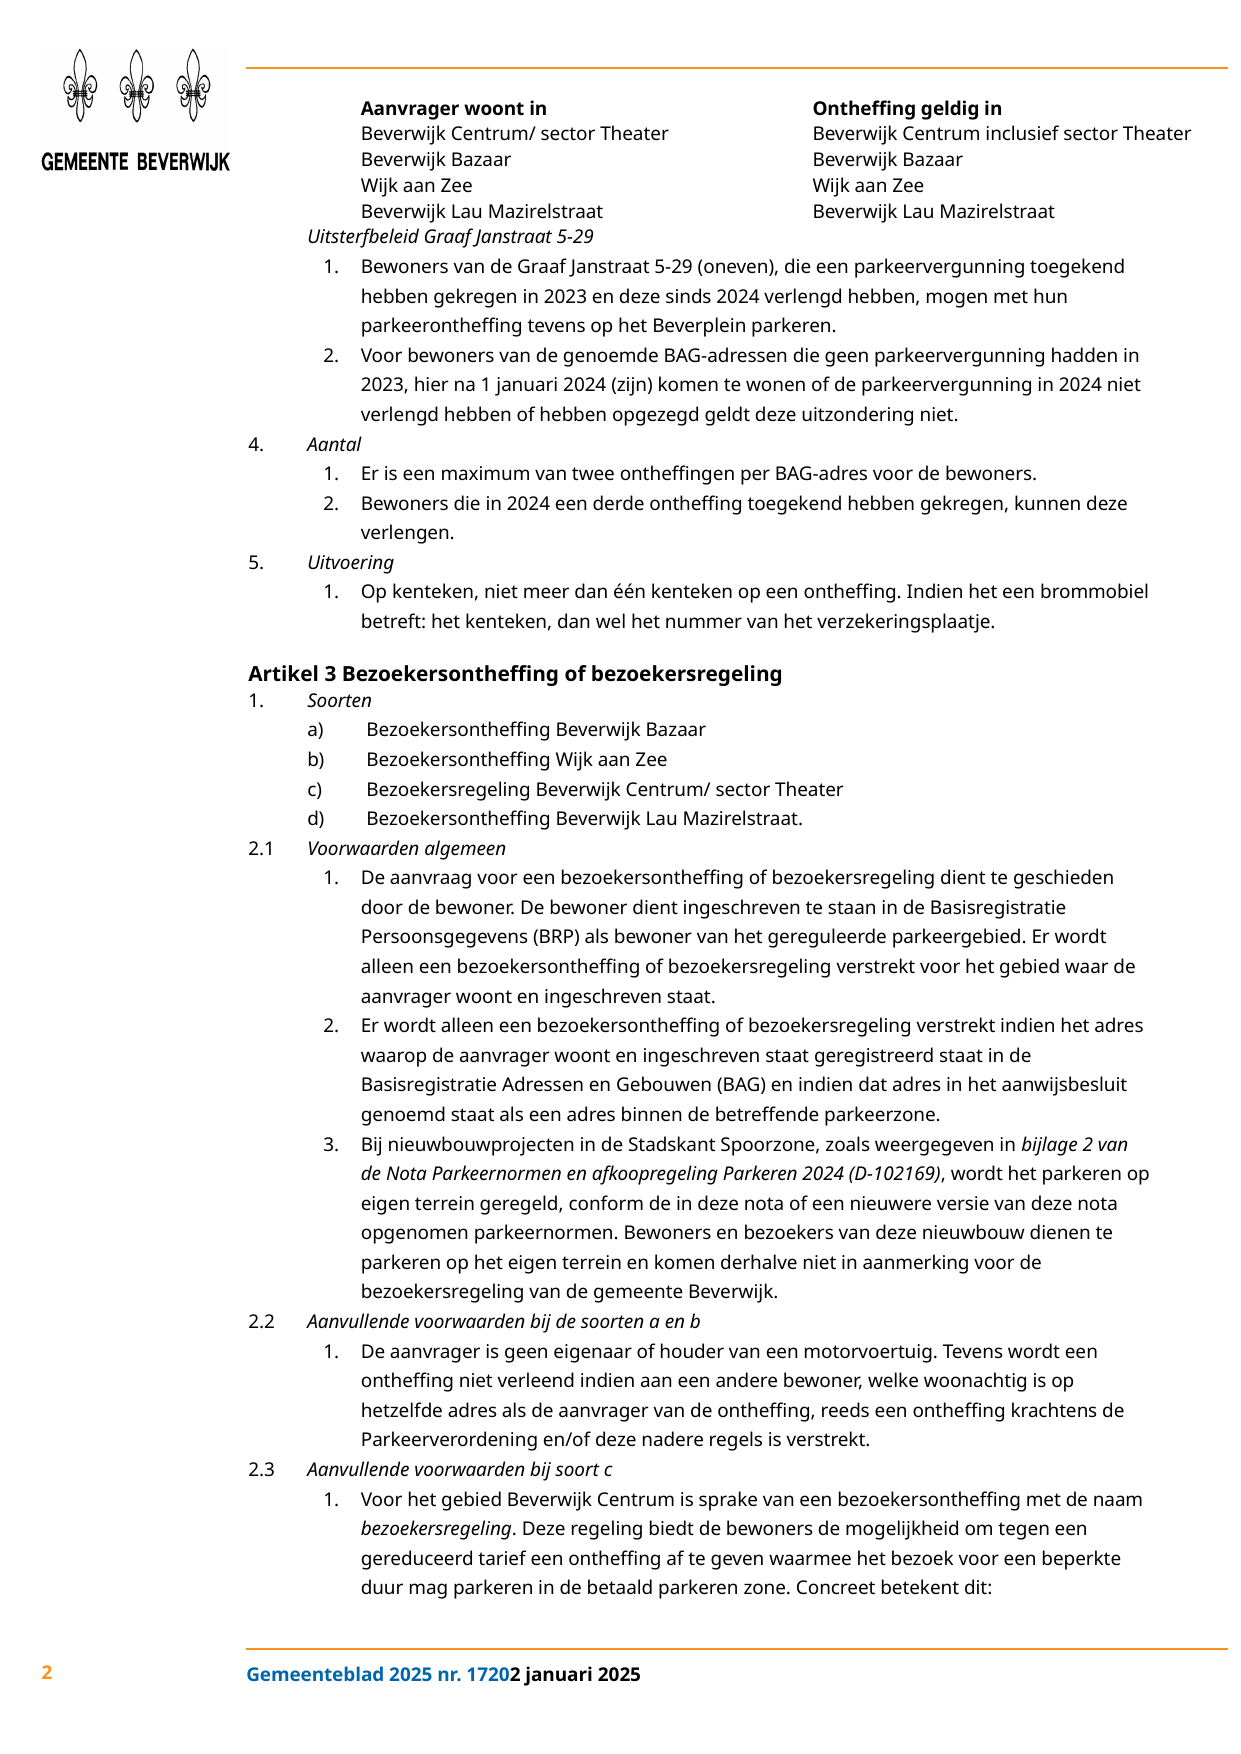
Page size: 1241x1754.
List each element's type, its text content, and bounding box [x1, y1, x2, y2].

list Bezoekersontheffing Beverwijk Lau Mazirelstraat. [307, 805, 1152, 831]
table_cell Beverwijk Centrum/ sector Theater [361, 121, 812, 146]
list Aantal [248, 431, 1152, 456]
table_header Ontheffing geldig in [812, 95, 1240, 121]
list Voor bewoners van de genoemde BAG-adressen die geen parkeervergunning hadden in 2023, hier na 1 januari 2024 (zijn) komen te wonen of de parkeervergunning in 2024 niet verlengd hebben of hebben opgezegd geldt deze uitzondering niet. [323, 342, 1152, 427]
list Er is een maximum van twee ontheffingen per BAG-adres voor de bewoners. [323, 460, 1152, 486]
table_cell Beverwijk Lau Mazirelstraat [812, 198, 1240, 223]
list Bewoners die in 2024 een derde ontheffing toegekend hebben gekregen, kunnen deze verlengen. [323, 490, 1152, 545]
list Bewoners van de Graaf Janstraat 5-29 (oneven), die een parkeervergunning toegekend hebben gekregen in 2023 en deze sinds 2024 verlengd hebben, mogen met hun parkeerontheffing tevens op het Beverplein parkeren. [323, 253, 1152, 338]
table_header Aanvrager woont in [361, 95, 812, 121]
list Voorwaarden algemeen [248, 835, 1152, 861]
list Bezoekersontheffing Wijk aan Zee [307, 746, 1152, 772]
table_cell Beverwijk Bazaar [361, 146, 812, 172]
list Bezoekersregeling Beverwijk Centrum/ sector Theater [307, 776, 1152, 802]
list De aanvrager is geen eigenaar of houder van een motorvoertuig. Tevens wordt een ontheffing niet verleend indien aan een andere bewoner, welke woonachtig is op hetzelfde adres als de aanvrager van de ontheffing, reeds een ontheffing krachtens de Parkeerverordening en/of deze nadere regels is verstrekt. [323, 1338, 1152, 1452]
list Bezoekersontheffing Beverwijk Bazaar [307, 717, 1152, 742]
list Uitsterfbeleid Graaf Janstraat 5-29 [248, 224, 1152, 249]
text Artikel 3 Bezoekersontheffing of bezoekersregeling [248, 659, 1152, 687]
picture [41, 47, 231, 172]
list Op kenteken, niet meer dan één kenteken op een ontheffing. Indien het een brommobiel betreft: het kenteken, dan wel het nummer van het verzekeringsplaatje. [323, 579, 1152, 634]
list Soorten [248, 687, 1152, 713]
table_cell Wijk aan Zee [812, 172, 1240, 198]
list Aanvullende voorwaarden bij soort c [248, 1456, 1152, 1482]
table_cell Beverwijk Lau Mazirelstraat [361, 198, 812, 223]
table_cell Wijk aan Zee [361, 172, 812, 198]
list Uitvoering [248, 549, 1152, 575]
list De aanvraag voor een bezoekersontheffing of bezoekersregeling dient te geschieden door de bewoner. De bewoner dient ingeschreven te staan in de Basisregistratie Persoonsgegevens (BRP) als bewoner van het gereguleerde parkeergebied. Er wordt alleen een bezoekersontheffing of bezoekersregeling verstrekt voor het gebied waar de aanvrager woont en ingeschreven staat. [323, 864, 1152, 1009]
list Er wordt alleen een bezoekersontheffing of bezoekersregeling verstrekt indien het adres waarop de aanvrager woont en ingeschreven staat geregistreerd staat in de Basisregistratie Adressen en Gebouwen (BAG) en indien dat adres in het aanwijsbesluit genoemd staat als een adres binnen de betreffende parkeerzone. [323, 1012, 1152, 1127]
list Voor het gebied Beverwijk Centrum is sprake van een bezoekersontheffing met de naam bezoekersregeling. Deze regeling biedt de bewoners de mogelijkheid om tegen een gereduceerd tarief een ontheffing af te geven waarmee het bezoek voor een beperkte duur mag parkeren in de betaald parkeren zone. Concreet betekent dit: [323, 1486, 1152, 1600]
list Bij nieuwbouwprojecten in de Stadskant Spoorzone, zoals weergegeven in bijlage 2 van de Nota Parkeernormen en afkoopregeling Parkeren 2024 (D-102169), wordt het parkeren op eigen terrein geregeld, conform de in deze nota of een nieuwere versie van deze nota opgenomen parkeernormen. Bewoners en bezoekers van deze nieuwbouw dienen te parkeren op het eigen terrein en komen derhalve niet in aanmerking voor de bezoekersregeling van de gemeente Beverwijk. [323, 1131, 1152, 1304]
list Aanvullende voorwaarden bij de soorten a en b [248, 1308, 1152, 1334]
table_cell Beverwijk Bazaar [812, 146, 1240, 172]
table_cell Beverwijk Centrum inclusief sector Theater [812, 121, 1240, 146]
